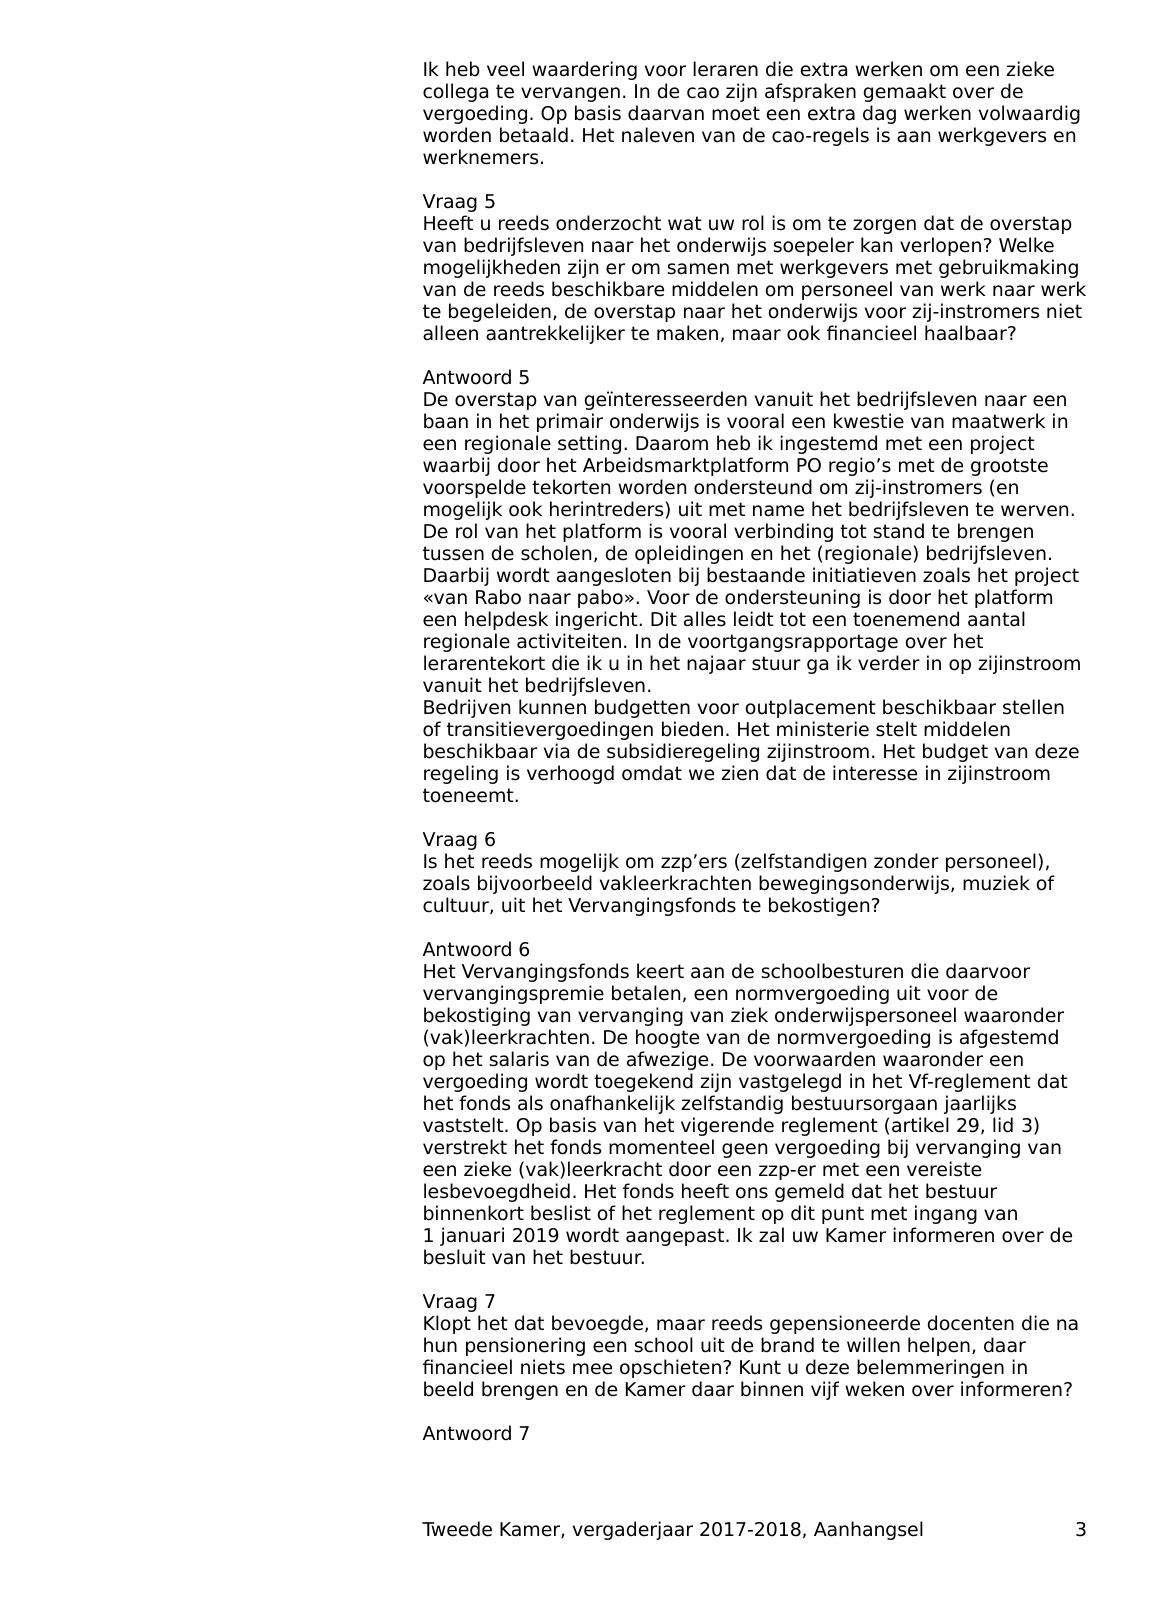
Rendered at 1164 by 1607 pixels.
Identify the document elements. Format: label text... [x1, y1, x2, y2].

text Heeft u reeds onderzocht wat uw rol is om te zorgen dat de overstap van bedrijfsleven naar het onderwijs soepeler kan verlopen? Welke mogelijkheden zijn er om samen met werkgevers met gebruikmaking van de reeds beschikbare middelen om personeel van werk naar werk te begeleiden, de overstap naar het onderwijs voor zij-instromers niet alleen aantrekkelijker te maken, maar ook financieel haalbaar? [422, 213, 1087, 345]
text Vraag 6 [422, 829, 1087, 851]
text Antwoord 6 [422, 939, 1087, 961]
text Vraag 5 [422, 191, 1087, 213]
text De overstap van geïnteresseerden vanuit het bedrijfsleven naar een baan in het primair onderwijs is vooral een kwestie van maatwerk in een regionale setting. Daarom heb ik ingestemd met een project waarbij door het Arbeidsmarktplatform PO regio’s met de grootste voorspelde tekorten worden ondersteund om zij-instromers (en mogelijk ook herintreders) uit met name het bedrijfsleven te werven. De rol van het platform is vooral verbinding tot stand te brengen tussen de scholen, de opleidingen en het (regionale) bedrijfsleven. Daarbij wordt aangesloten bij bestaande initiatieven zoals het project «van Rabo naar pabo». Voor de ondersteuning is door het platform een helpdesk ingericht. Dit alles leidt tot een toenemend aantal regionale activiteiten. In de voortgangsrapportage over het lerarentekort die ik u in het najaar stuur ga ik verder in op zijinstroom vanuit het bedrijfsleven. [422, 389, 1087, 697]
text Bedrijven kunnen budgetten voor outplacement beschikbaar stellen of transitievergoedingen bieden. Het ministerie stelt middelen beschikbaar via de subsidieregeling zijinstroom. Het budget van deze regeling is verhoogd omdat we zien dat de interesse in zijinstroom toeneemt. [422, 697, 1087, 807]
text Klopt het dat bevoegde, maar reeds gepensioneerde docenten die na hun pensionering een school uit de brand te willen helpen, daar financieel niets mee opschieten? Kunt u deze belemmeringen in beeld brengen en de Kamer daar binnen vijf weken over informeren? [422, 1313, 1087, 1401]
text Vraag 7 [422, 1291, 1087, 1313]
text Ik heb veel waardering voor leraren die extra werken om een zieke collega te vervangen. In de cao zijn afspraken gemaakt over de vergoeding. Op basis daarvan moet een extra dag werken volwaardig worden betaald. Het naleven van de cao-regels is aan werkgevers en werknemers. [422, 59, 1087, 169]
text Het Vervangingsfonds keert aan de schoolbesturen die daarvoor vervangingspremie betalen, een normvergoeding uit voor de bekostiging van vervanging van ziek onderwijspersoneel waaronder (vak)leerkrachten. De hoogte van de normvergoeding is afgestemd op het salaris van de afwezige. De voorwaarden waaronder een vergoeding wordt toegekend zijn vastgelegd in het Vf-reglement dat het fonds als onafhankelijk zelfstandig bestuursorgaan jaarlijks vaststelt. Op basis van het vigerende reglement (artikel 29, lid 3) verstrekt het fonds momenteel geen vergoeding bij vervanging van een zieke (vak)leerkracht door een zzp-er met een vereiste lesbevoegdheid. Het fonds heeft ons gemeld dat het bestuur binnenkort beslist of het reglement op dit punt met ingang van 1 januari 2019 wordt aangepast. Ik zal uw Kamer informeren over de besluit van het bestuur. [422, 961, 1087, 1269]
text Antwoord 5 [422, 367, 1087, 389]
text Antwoord 7 [422, 1423, 1087, 1445]
text Is het reeds mogelijk om zzp’ers (zelfstandigen zonder personeel), zoals bijvoorbeeld vakleerkrachten bewegingsonderwijs, muziek of cultuur, uit het Vervangingsfonds te bekostigen? [422, 851, 1087, 917]
